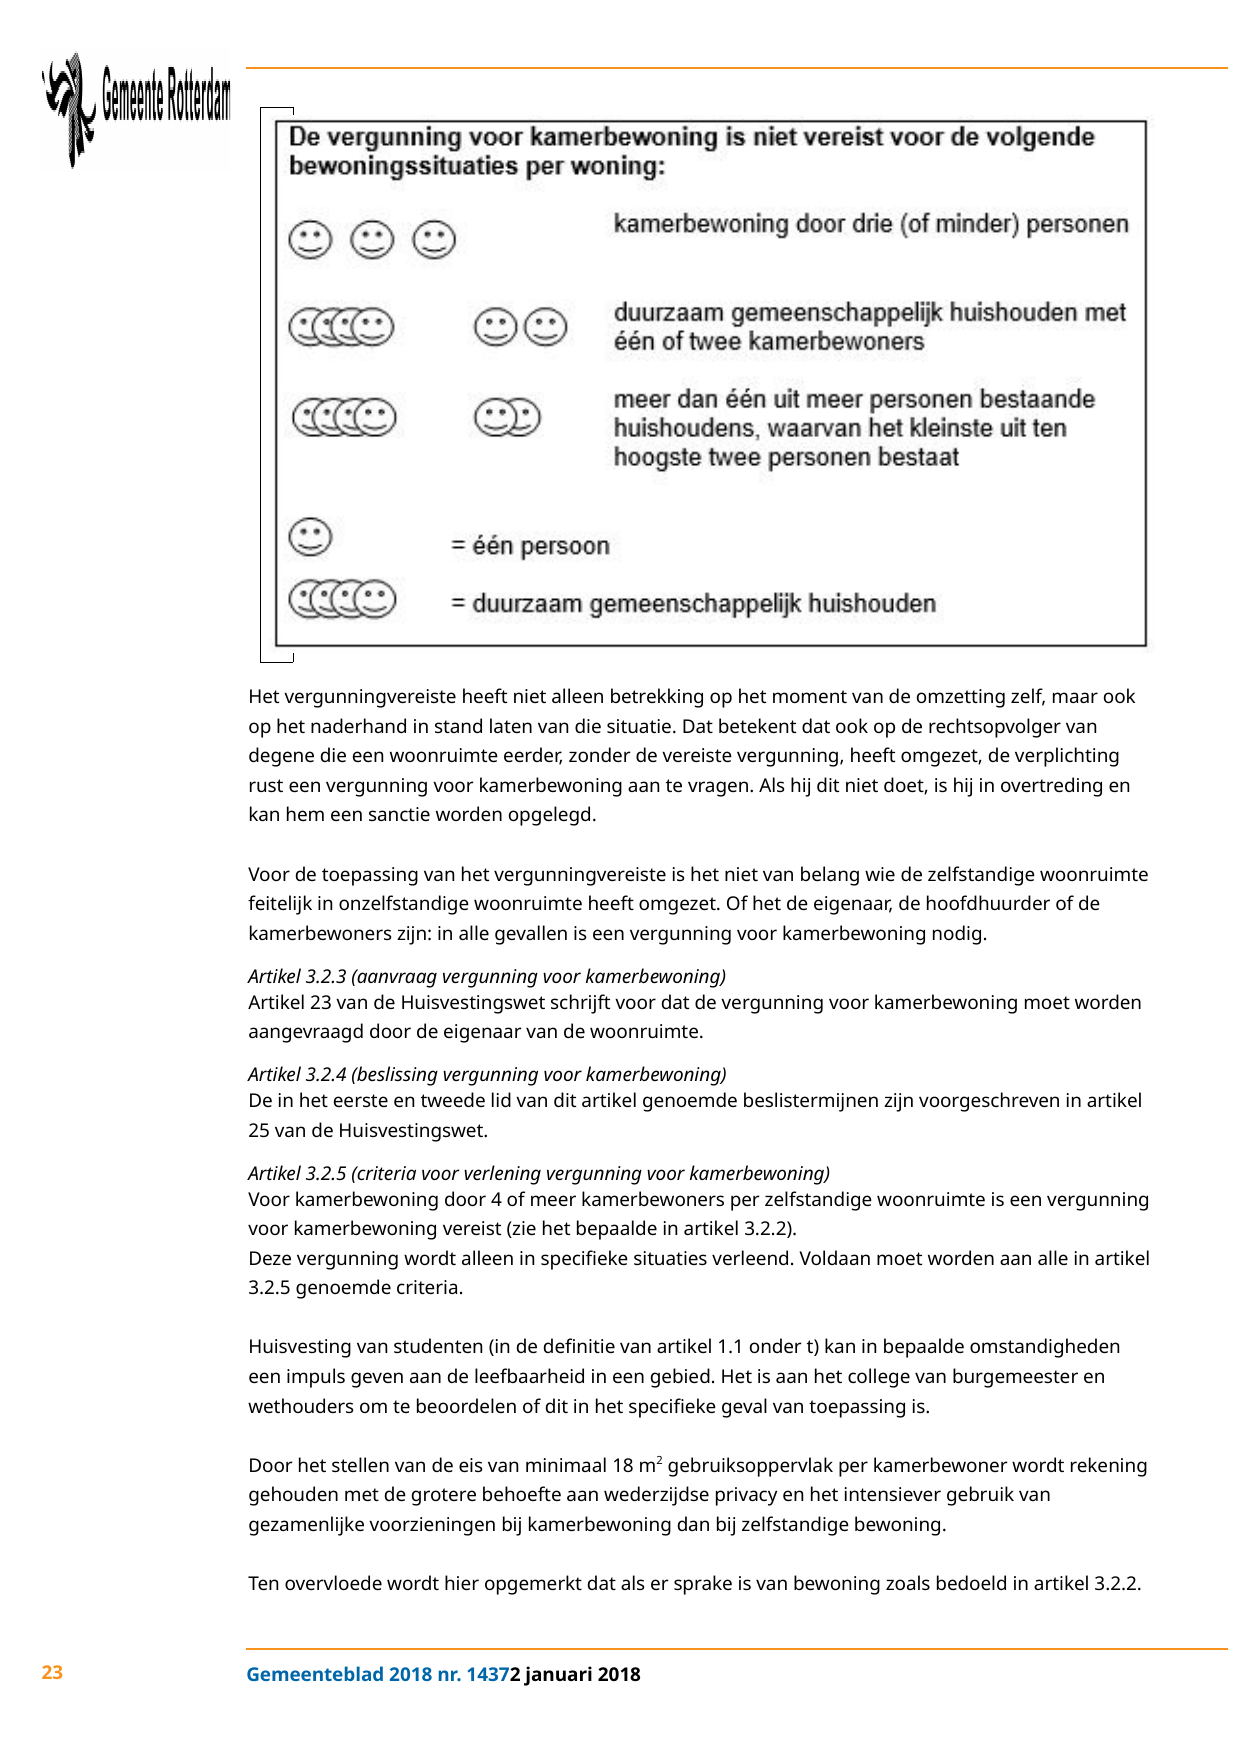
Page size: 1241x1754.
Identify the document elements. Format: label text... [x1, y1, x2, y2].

text Artikel 3.2.5 (criteria voor verlening vergunning voor kamerbewoning) [248, 1160, 1152, 1186]
text Voor kamerbewoning door 4 of meer kamerbewoners per zelfstandige woonruimte is een vergunning voor kamerbewoning vereist (zie het bepaalde in artikel 3.2.2). [248, 1186, 1152, 1241]
text Artikel 23 van de Huisvestingswet schrijft voor dat de vergunning voor kamerbewoning moet worden aangevraagd door de eigenaar van de woonruimte. [248, 989, 1152, 1044]
text Huisvesting van studenten (in de definitie van artikel 1.1 onder t) kan in bepaalde omstandigheden een impuls geven aan de leefbaarheid in een gebied. Het is aan het college van burgemeester en wethouders om te beoordelen of dit in het specifieke geval van toepassing is. [248, 1334, 1152, 1418]
text Voor de toepassing van het vergunningvereiste is het niet van belang wie de zelfstandige woonruimte feitelijk in onzelfstandige woonruimte heeft omgezet. Of het de eigenaar, de hoofdhuurder of de kamerbewoners zijn: in alle gevallen is een vergunning voor kamerbewoning nodig. [248, 861, 1152, 946]
text Het vergunningvereiste heeft niet alleen betrekking op het moment van de omzetting zelf, maar ook op het naderhand in stand laten van die situatie. Dat betekent dat ook op de rechtsopvolger van degene die een woonruimte eerder, zonder de vereiste vergunning, heeft omgezet, de verplichting rust een vergunning voor kamerbewoning aan te vragen. Als hij dit niet doet, is hij in overtreding en kan hem een sanctie worden opgelegd. [248, 683, 1152, 827]
text Artikel 3.2.3 (aanvraag vergunning voor kamerbewoning) [248, 963, 1152, 989]
text Door het stellen van de eis van minimaal 18 m2 gebruiksoppervlak per kamerbewoner wordt rekening gehouden met de grotere behoefte aan wederzijdse privacy en het intensiever gebruik van gezamenlijke voorzieningen bij kamerbewoning dan bij zelfstandige bewoning. [248, 1452, 1152, 1537]
picture [268, 115, 1155, 653]
text De in het eerste en tweede lid van dit artikel genoemde beslistermijnen zijn voorgeschreven in artikel 25 van de Huisvestingswet. [248, 1087, 1152, 1143]
text Ten overvloede wordt hier opgemerkt dat als er sprake is van bewoning zoals bedoeld in artikel 3.2.2. [248, 1570, 1152, 1596]
text Artikel 3.2.4 (beslissing vergunning voor kamerbewoning) [248, 1062, 1152, 1087]
picture [41, 47, 231, 172]
text Deze vergunning wordt alleen in specifieke situaties verleend. Voldaan moet worden aan alle in artikel 3.2.5 genoemde criteria. [248, 1245, 1152, 1300]
